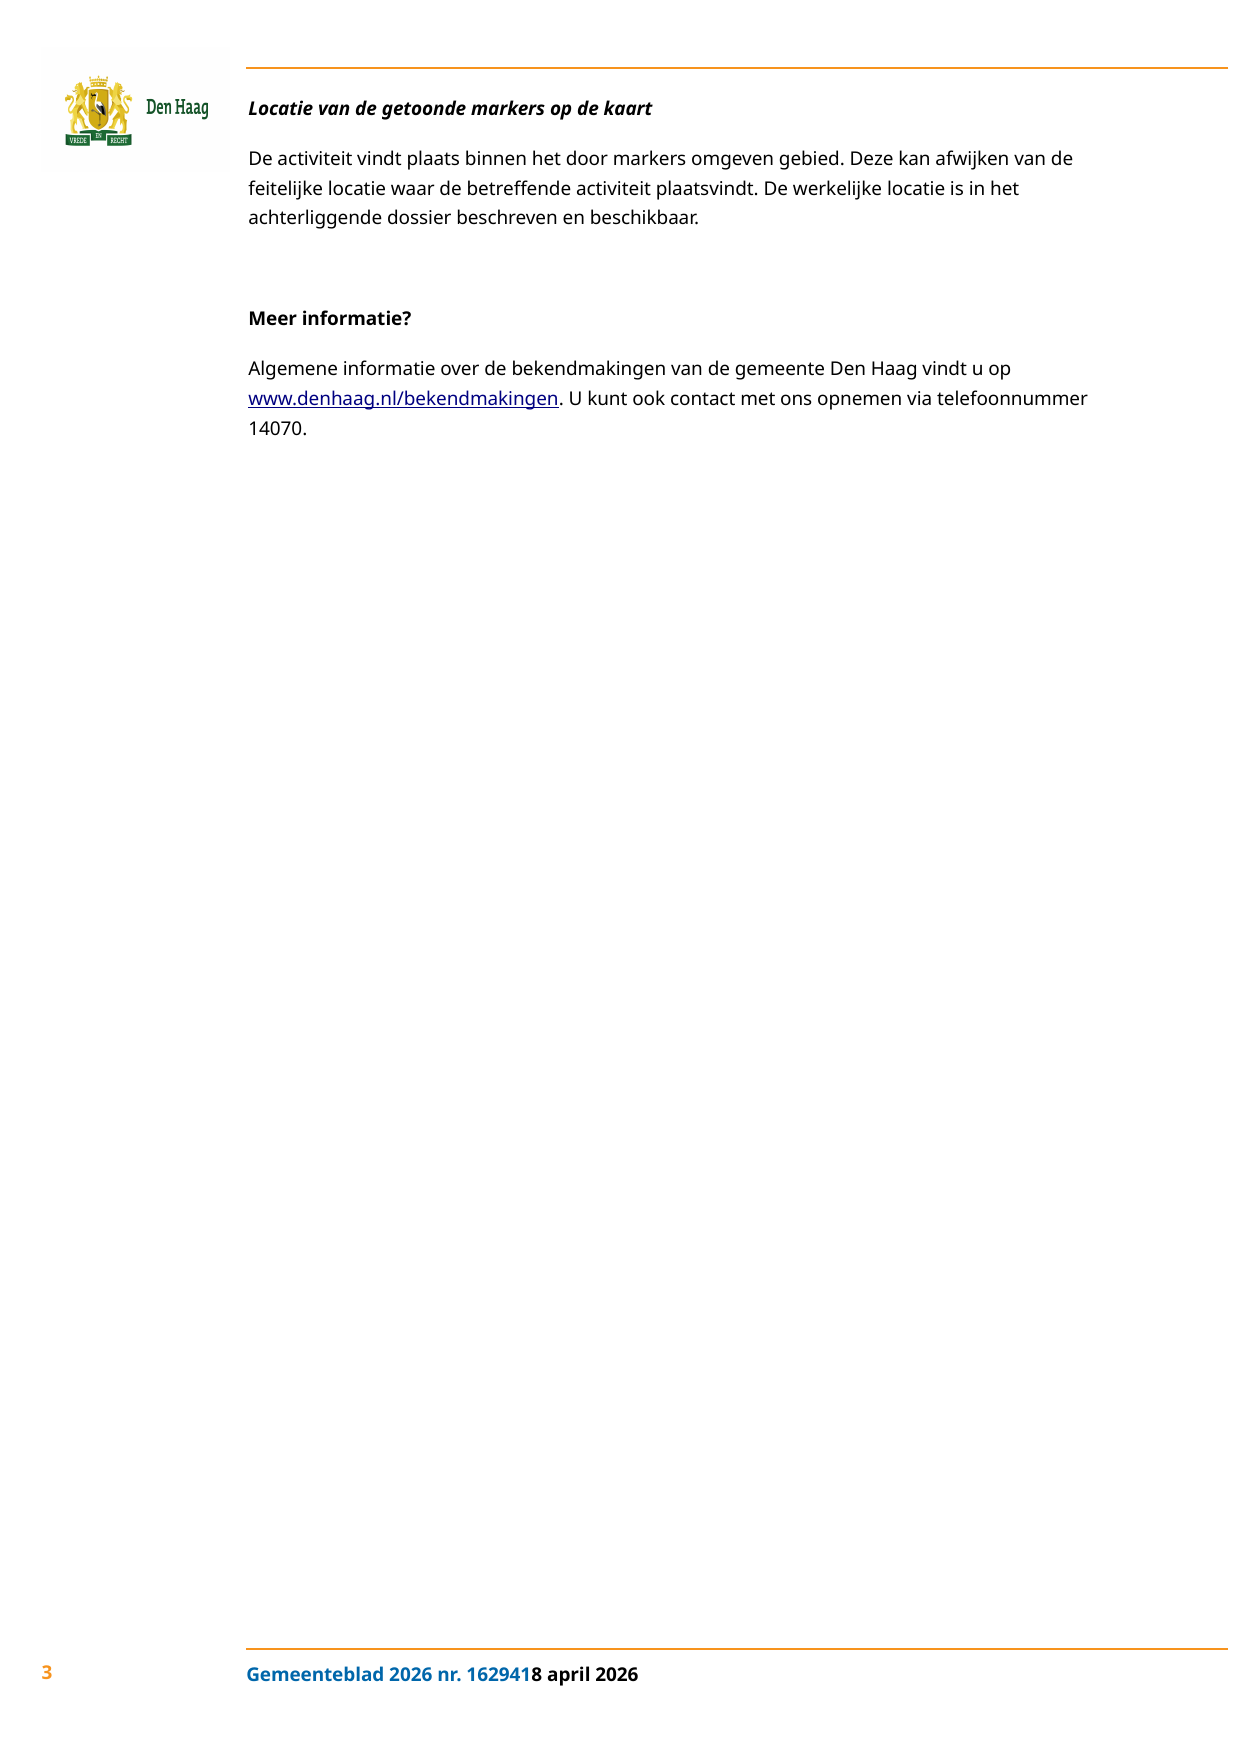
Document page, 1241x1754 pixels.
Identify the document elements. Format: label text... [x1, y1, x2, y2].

text Algemene informatie over de bekendmakingen van de gemeente Den Haag vindt u op www.denhaag.nl/bekendmakingen. U kunt ook contact met ons opnemen via telefoonnummer 14070. [248, 356, 1152, 441]
text Locatie van de getoonde markers op de kaart [248, 95, 1152, 121]
text Meer informatie? [248, 305, 1152, 331]
text De activiteit vindt plaats binnen het door markers omgeven gebied. Deze kan afwijken van de feitelijke locatie waar de betreffende activiteit plaatsvindt. De werkelijke locatie is in het achterliggende dossier beschreven en beschikbaar. [248, 145, 1152, 230]
picture [41, 47, 231, 172]
